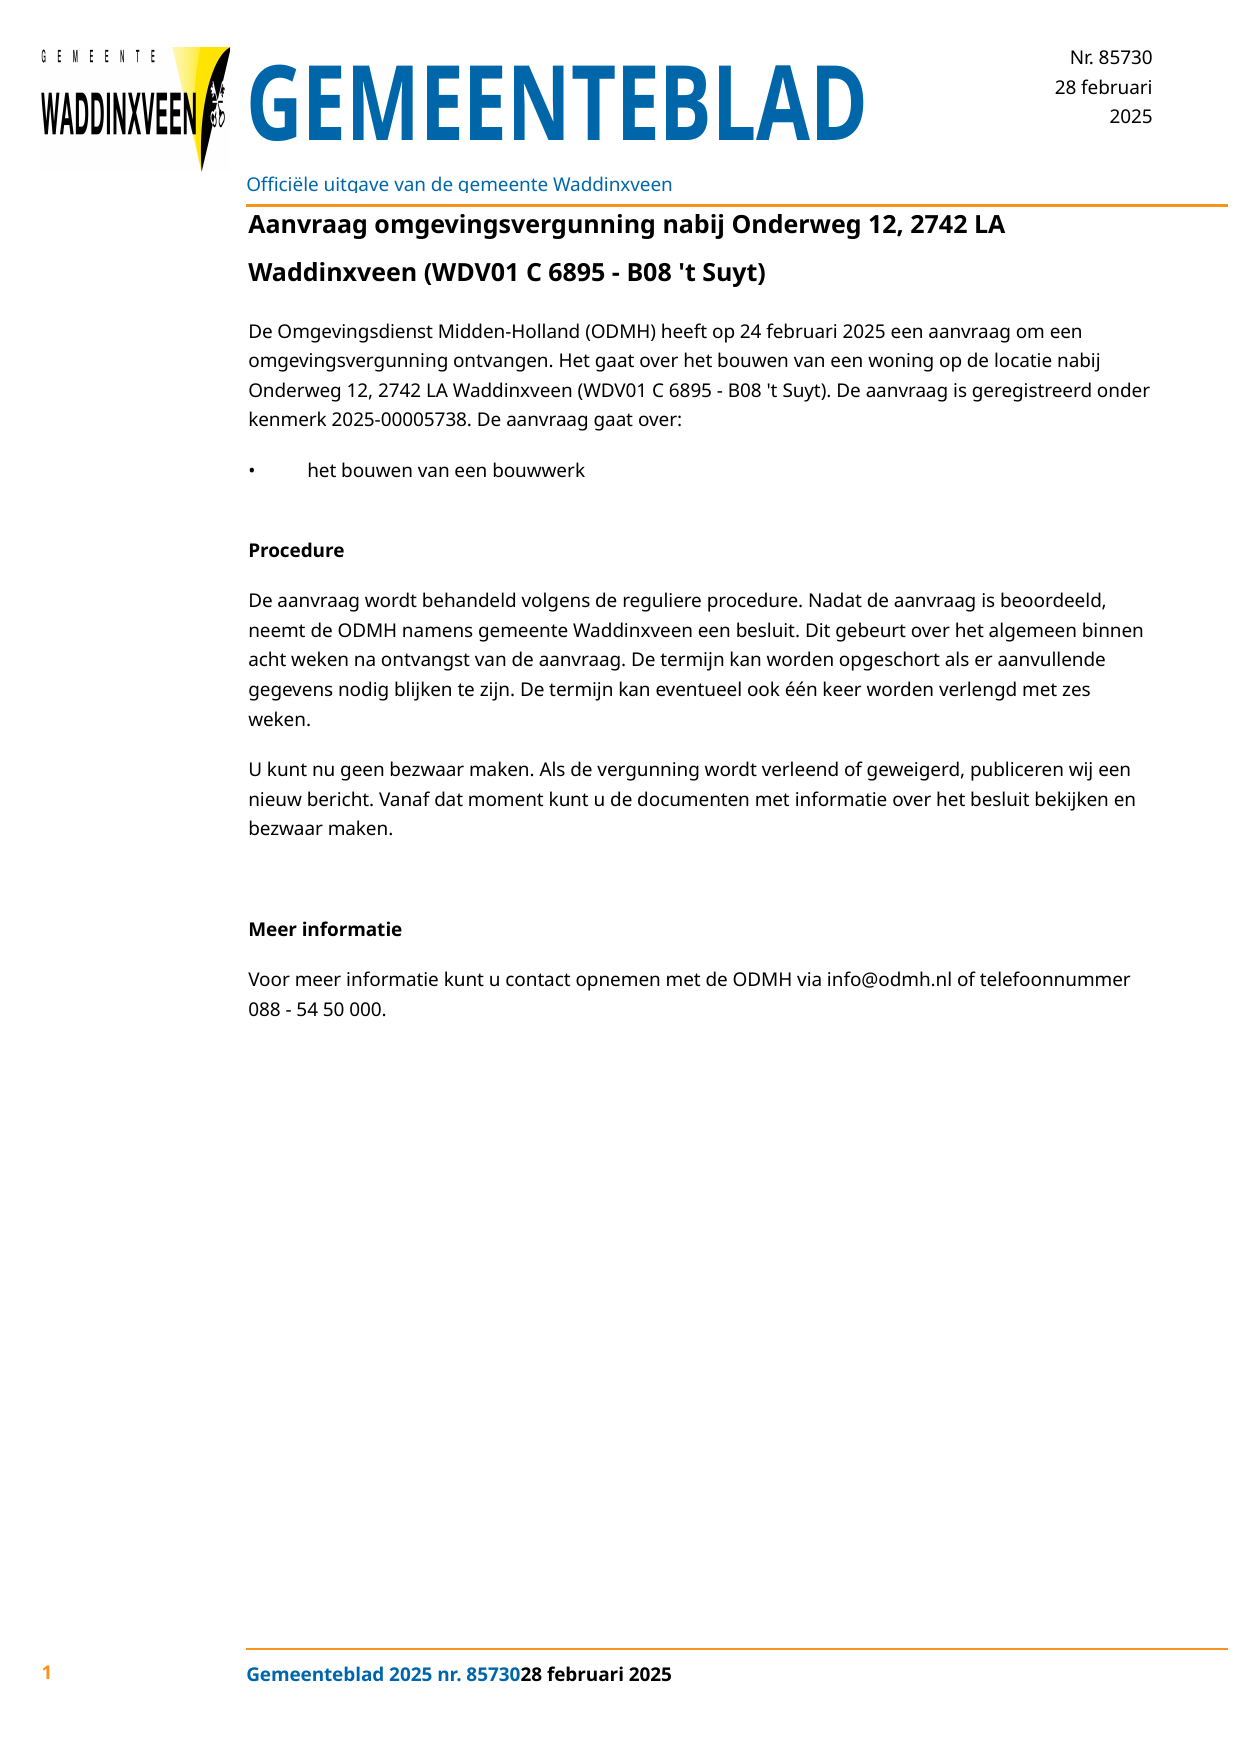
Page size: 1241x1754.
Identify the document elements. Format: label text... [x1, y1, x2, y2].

text De Omgevingsdienst Midden-Holland (ODMH) heeft op 24 februari 2025 een aanvraag om een omgevingsvergunning ontvangen. Het gaat over het bouwen van een woning op de locatie nabij Onderweg 12, 2742 LA Waddinxveen (WDV01 C 6895 - B08 't Suyt). De aanvraag is geregistreerd onder kenmerk 2025-00005738. De aanvraag gaat over: [248, 318, 1152, 432]
text Voor meer informatie kunt u contact opnemen met de ODMH via info@odmh.nl of telefoonnummer 088 - 54 50 000. [248, 967, 1152, 1022]
text U kunt nu geen bezwaar maken. Als de vergunning wordt verleend of geweigerd, publiceren wij een nieuw bericht. Vanaf dat moment kunt u de documenten met informatie over het besluit bekijken en bezwaar maken. [248, 756, 1152, 841]
list het bouwen van een bouwwerk [248, 457, 1152, 483]
picture [41, 47, 231, 172]
text Procedure [248, 537, 1152, 563]
text De aanvraag wordt behandeld volgens de reguliere procedure. Nadat de aanvraag is beoordeeld, neemt de ODMH namens gemeente Waddinxveen een besluit. Dit gebeurt over het algemeen binnen acht weken na ontvangst van de aanvraag. De termijn kan worden opgeschort als er aanvullende gegevens nodig blijken te zijn. De termijn kan eventueel ook één keer worden verlengd met zes weken. [248, 587, 1152, 732]
text Meer informatie [248, 916, 1152, 942]
text Aanvraag omgevingsvergunning nabij Onderweg 12, 2742 LA Waddinxveen (WDV01 C 6895 - B08 't Suyt) [248, 207, 1152, 288]
